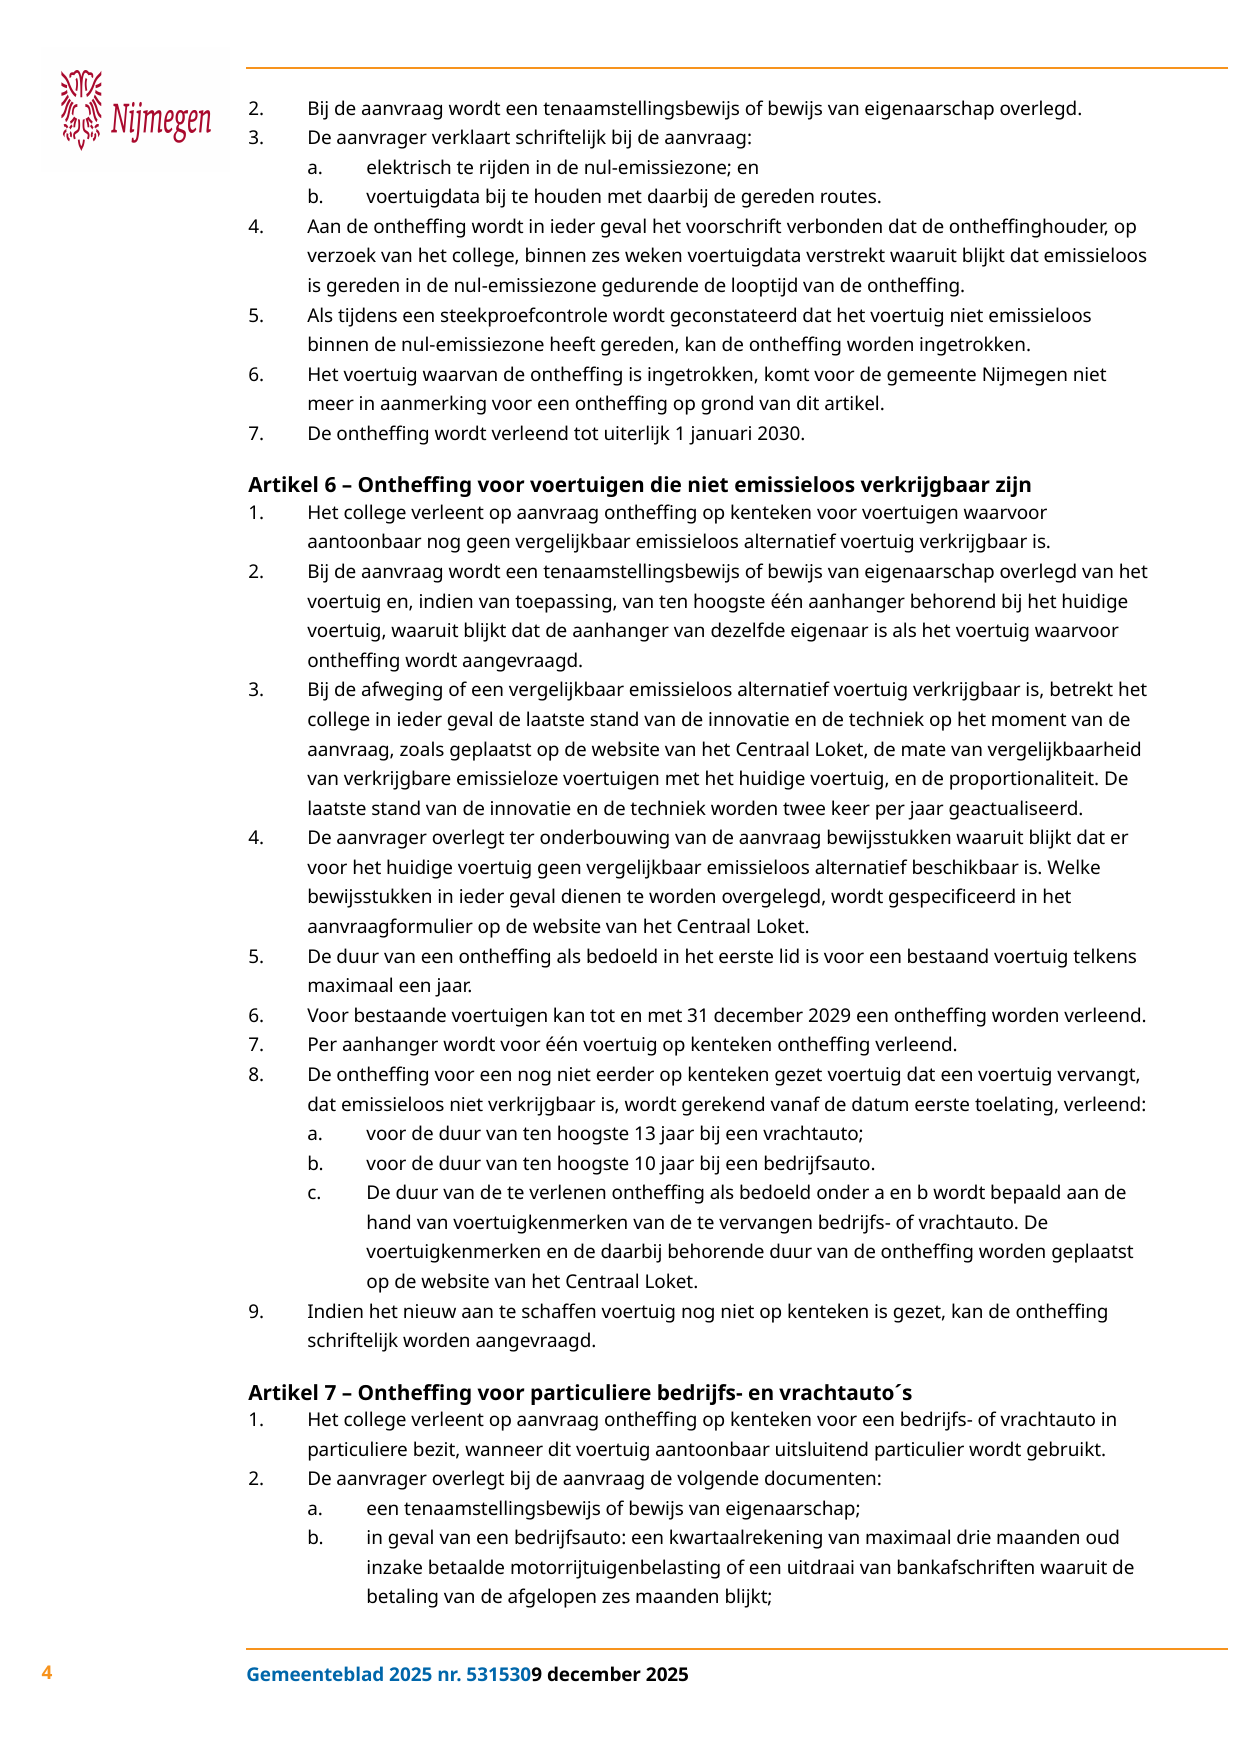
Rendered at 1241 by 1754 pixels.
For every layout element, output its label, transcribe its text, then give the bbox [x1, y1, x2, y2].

list Indien het nieuw aan te schaffen voertuig nog niet op kenteken is gezet, kan de ontheffing schriftelijk worden aangevraagd. [248, 1298, 1152, 1353]
list voertuigdata bij te houden met daarbij de gereden routes. [307, 183, 1152, 209]
list De aanvrager overlegt bij de aanvraag de volgende documenten: [248, 1465, 1152, 1491]
list elektrisch te rijden in de nul-emissiezone; en [307, 154, 1152, 180]
list De aanvrager verklaart schriftelijk bij de aanvraag: [248, 124, 1152, 150]
list Het voertuig waarvan de ontheffing is ingetrokken, komt voor de gemeente Nijmegen niet meer in aanmerking voor een ontheffing op grond van dit artikel. [248, 361, 1152, 416]
list voor de duur van ten hoogste 13 jaar bij een vrachtauto; [307, 1120, 1152, 1146]
list Bij de afweging of een vergelijkbaar emissieloos alternatief voertuig verkrijgbaar is, betrekt het college in ieder geval de laatste stand van de innovatie en de techniek op het moment van de aanvraag, zoals geplaatst op de website van het Centraal Loket, de mate van vergelijkbaarheid van verkrijgbare emissieloze voertuigen met het huidige voertuig, en de proportionaliteit. De laatste stand van de innovatie en de techniek worden twee keer per jaar geactualiseerd. [248, 677, 1152, 821]
list De ontheffing voor een nog niet eerder op kenteken gezet voertuig dat een voertuig vervangt, dat emissieloos niet verkrijgbaar is, wordt gerekend vanaf de datum eerste toelating, verleend: [248, 1061, 1152, 1116]
list Bij de aanvraag wordt een tenaamstellingsbewijs of bewijs van eigenaarschap overlegd. [248, 95, 1152, 121]
text Artikel 7 – Ontheffing voor particuliere bedrijfs- en vrachtauto´s [248, 1378, 1152, 1406]
picture [41, 47, 231, 172]
list Voor bestaande voertuigen kan tot en met 31 december 2029 een ontheffing worden verleend. [248, 1002, 1152, 1028]
list Als tijdens een steekproefcontrole wordt geconstateerd dat het voertuig niet emissieloos binnen de nul-emissiezone heeft gereden, kan de ontheffing worden ingetrokken. [248, 302, 1152, 357]
list De duur van de te verlenen ontheffing als bedoeld onder a en b wordt bepaald aan de hand van voertuigkenmerken van de te vervangen bedrijfs- of vrachtauto. De voertuigkenmerken en de daarbij behorende duur van de ontheffing worden geplaatst op de website van het Centraal Loket. [307, 1179, 1152, 1294]
list Bij de aanvraag wordt een tenaamstellingsbewijs of bewijs van eigenaarschap overlegd van het voertuig en, indien van toepassing, van ten hoogste één aanhanger behorend bij het huidige voertuig, waaruit blijkt dat de aanhanger van dezelfde eigenaar is als het voertuig waarvoor ontheffing wordt aangevraagd. [248, 558, 1152, 673]
list Het college verleent op aanvraag ontheffing op kenteken voor voertuigen waarvoor aantoonbaar nog geen vergelijkbaar emissieloos alternatief voertuig verkrijgbaar is. [248, 499, 1152, 554]
list voor de duur van ten hoogste 10 jaar bij een bedrijfsauto. [307, 1150, 1152, 1176]
list Aan de ontheffing wordt in ieder geval het voorschrift verbonden dat de ontheffinghouder, op verzoek van het college, binnen zes weken voertuigdata verstrekt waaruit blijkt dat emissieloos is gereden in de nul-emissiezone gedurende de looptijd van de ontheffing. [248, 213, 1152, 298]
text Artikel 6 – Ontheffing voor voertuigen die niet emissieloos verkrijgbaar zijn [248, 471, 1152, 499]
list in geval van een bedrijfsauto: een kwartaalrekening van maximaal drie maanden oud inzake betaalde motorrijtuigenbelasting of een uitdraai van bankafschriften waaruit de betaling van de afgelopen zes maanden blijkt; [307, 1524, 1152, 1609]
list Het college verleent op aanvraag ontheffing op kenteken voor een bedrijfs- of vrachtauto in particuliere bezit, wanneer dit voertuig aantoonbaar uitsluitend particulier wordt gebruikt. [248, 1406, 1152, 1462]
list De aanvrager overlegt ter onderbouwing van de aanvraag bewijsstukken waaruit blijkt dat er voor het huidige voertuig geen vergelijkbaar emissieloos alternatief beschikbaar is. Welke bewijsstukken in ieder geval dienen te worden overgelegd, wordt gespecificeerd in het aanvraagformulier op de website van het Centraal Loket. [248, 824, 1152, 939]
list De ontheffing wordt verleend tot uiterlijk 1 januari 2030. [248, 420, 1152, 446]
list een tenaamstellingsbewijs of bewijs van eigenaarschap; [307, 1495, 1152, 1521]
list De duur van een ontheffing als bedoeld in het eerste lid is voor een bestaand voertuig telkens maximaal een jaar. [248, 943, 1152, 998]
list Per aanhanger wordt voor één voertuig op kenteken ontheffing verleend. [248, 1032, 1152, 1057]
